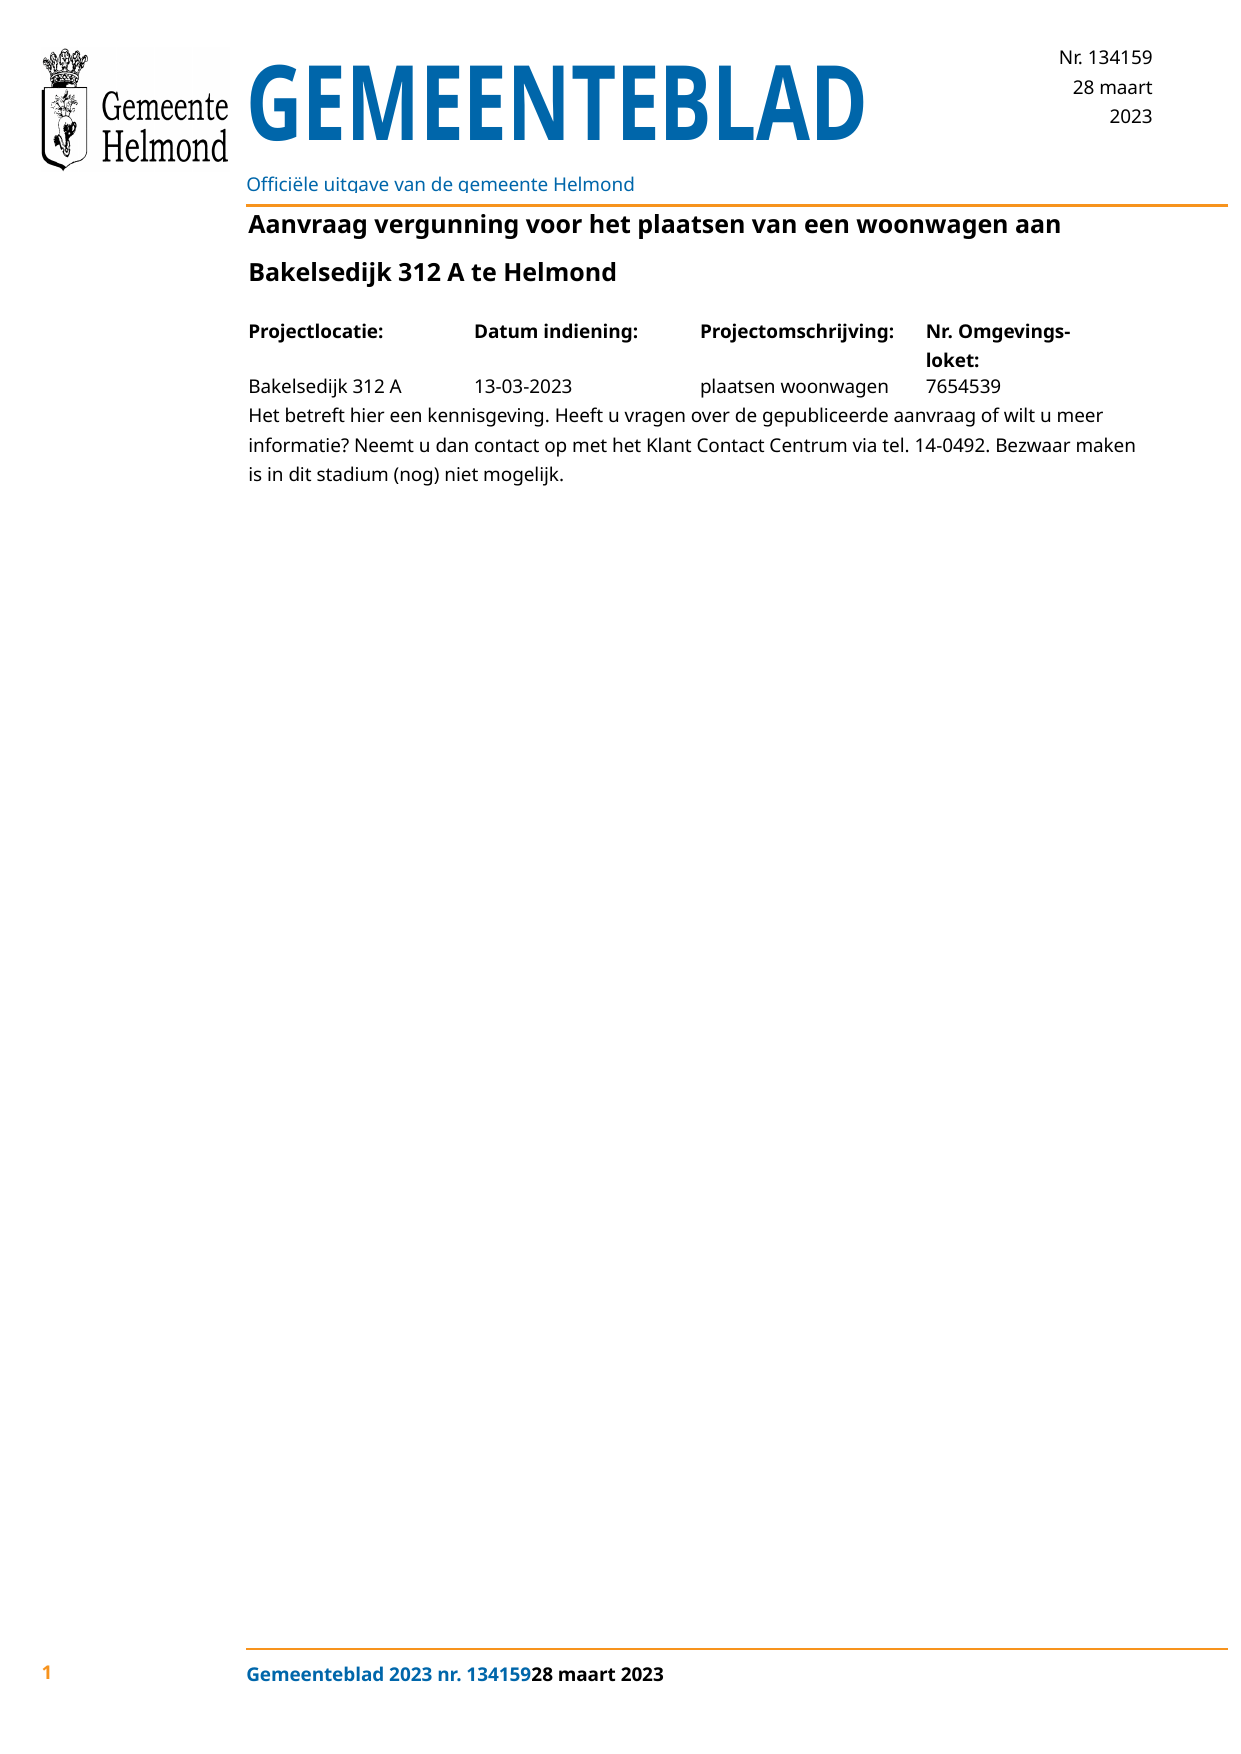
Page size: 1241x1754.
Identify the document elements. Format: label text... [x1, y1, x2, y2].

table_cell 13-03-2023 [474, 373, 700, 399]
table_cell Bakelsedijk 312 A [248, 373, 474, 399]
table_header Projectomschrijving: [700, 318, 926, 373]
table_cell plaatsen woonwagen [700, 373, 926, 399]
table_header Projectlocatie: [248, 318, 474, 373]
table_header Datum indiening: [474, 318, 700, 373]
picture [41, 47, 231, 172]
table_cell 7654539 [926, 373, 1152, 399]
text Aanvraag vergunning voor het plaatsen van een woonwagen aan Bakelsedijk 312 A te Helmond [248, 207, 1152, 288]
table_header Nr. Omgevings- loket: [926, 318, 1152, 373]
text Het betreft hier een kennisgeving. Heeft u vragen over de gepubliceerde aanvraag of wilt u meer informatie? Neemt u dan contact op met het Klant Contact Centrum via tel. 14-0492. Bezwaar maken is in dit stadium (nog) niet mogelijk. [248, 402, 1152, 487]
